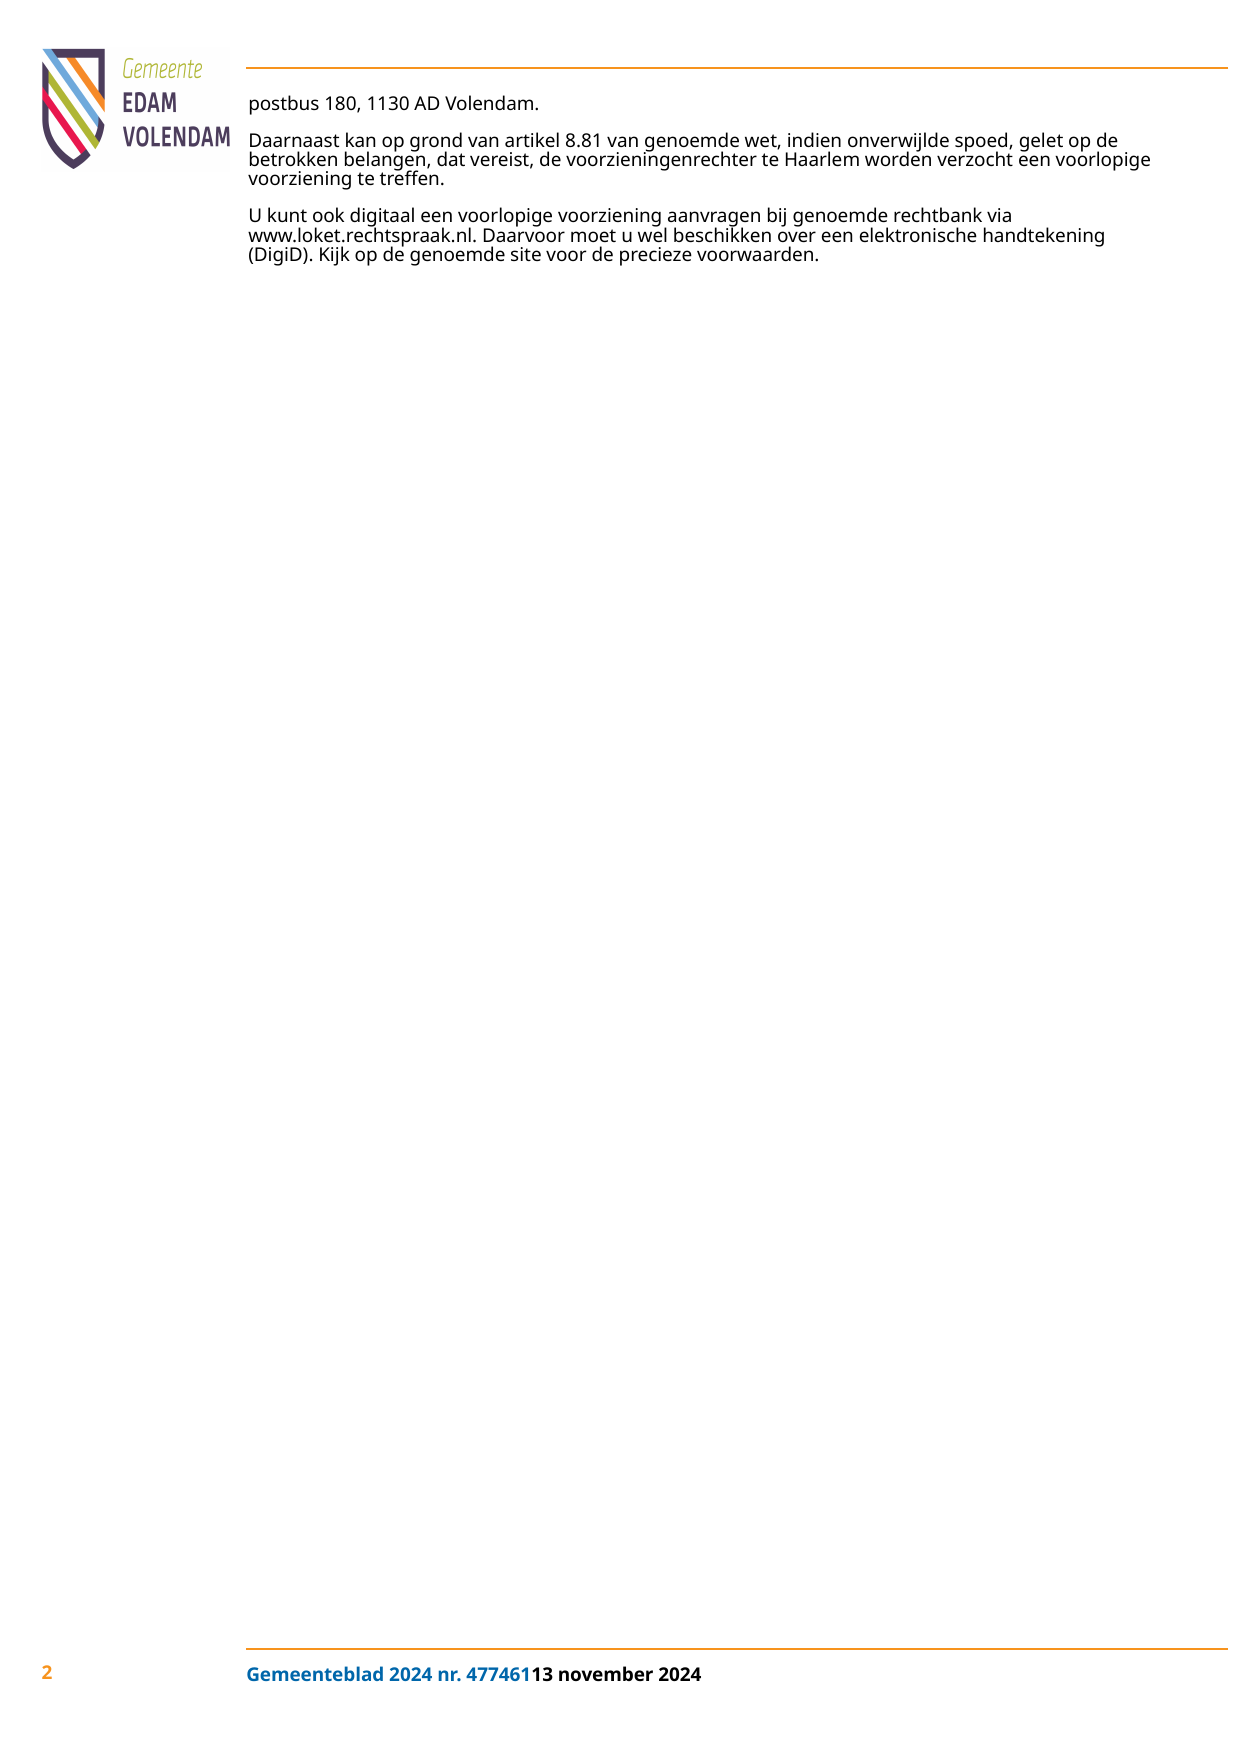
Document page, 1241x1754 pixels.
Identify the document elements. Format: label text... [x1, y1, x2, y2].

text U kunt ook digitaal een voorlopige voorziening aanvragen bij genoemde rechtbank via www.loket.rechtspraak.nl. Daarvoor moet u wel beschikken over een elektronische handtekening (DigiD). Kijk op de genoemde site voor de precieze voorwaarden. [248, 207, 1152, 265]
picture [41, 47, 231, 172]
text Daarnaast kan op grond van artikel 8.81 van genoemde wet, indien onverwijlde spoed, gelet op de betrokken belangen, dat vereist, de voorzieningenrechter te Haarlem worden verzocht een voorlopige voorziening te treffen. [248, 132, 1152, 189]
text postbus 180, 1130 AD Volendam. [248, 95, 1152, 114]
